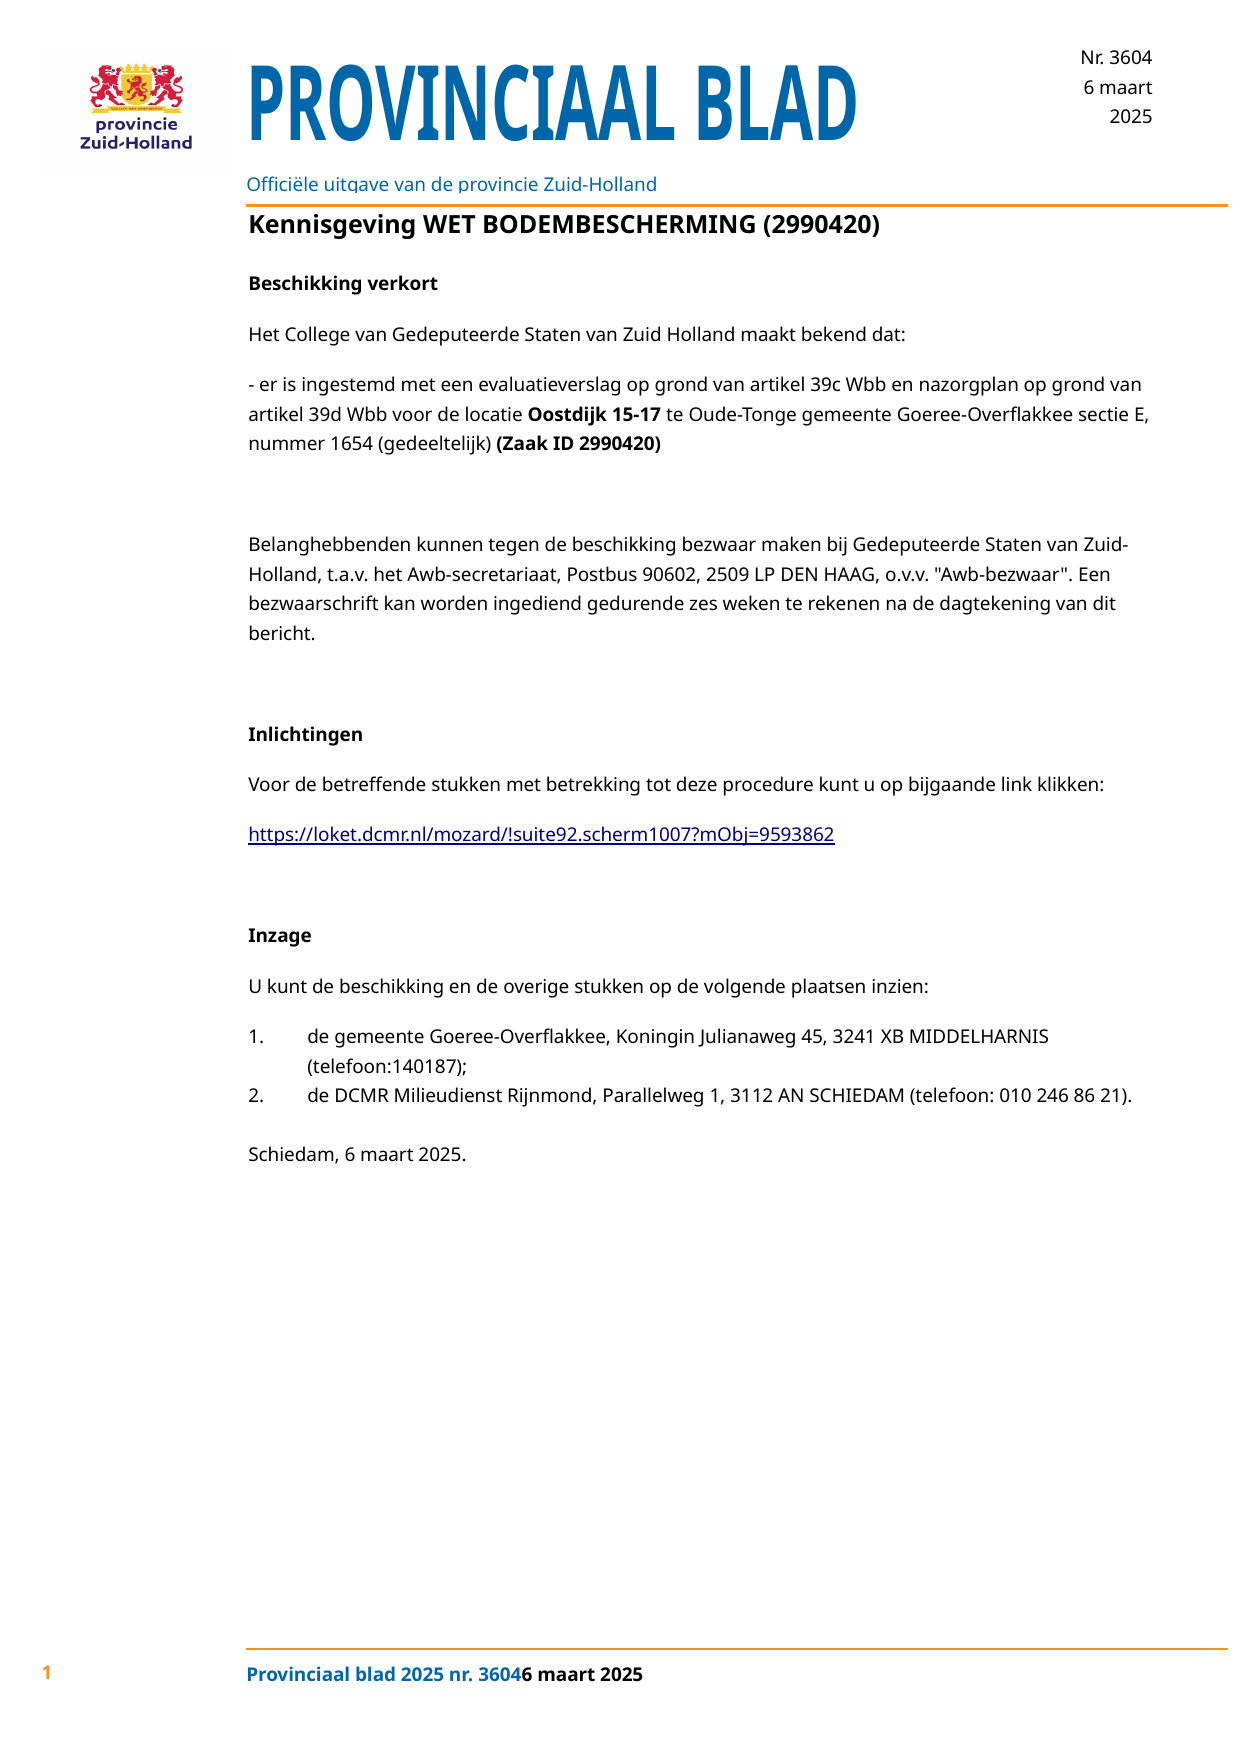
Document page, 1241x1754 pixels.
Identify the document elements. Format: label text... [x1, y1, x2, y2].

text Voor de betreffende stukken met betrekking tot deze procedure kunt u op bijgaande link klikken: [248, 771, 1152, 797]
text Het College van Gedeputeerde Staten van Zuid Holland maakt bekend dat: [248, 321, 1152, 346]
picture [41, 47, 231, 172]
text Kennisgeving WET BODEMBESCHERMING (2990420) [248, 207, 1152, 241]
text Beschikking verkort [248, 270, 1152, 296]
text - er is ingestemd met een evaluatieverslag op grond van artikel 39c Wbb en nazorgplan op grond van artikel 39d Wbb voor de locatie Oostdijk 15-17 te Oude-Tonge gemeente Goeree-Overflakkee sectie E, nummer 1654 (gedeeltelijk) (Zaak ID 2990420) [248, 371, 1152, 456]
text https://loket.dcmr.nl/mozard/!suite92.scherm1007?mObj=9593862 [248, 822, 1152, 847]
text U kunt de beschikking en de overige stukken op de volgende plaatsen inzien: [248, 973, 1152, 998]
text Schiedam, 6 maart 2025. [248, 1142, 1152, 1167]
text Belanghebbenden kunnen tegen de beschikking bezwaar maken bij Gedeputeerde Staten van Zuid-Holland, t.a.v. het Awb-secretariaat, Postbus 90602, 2509 LP DEN HAAG, o.v.v. "Awb-bezwaar". Een bezwaarschrift kan worden ingediend gedurende zes weken te rekenen na de dagtekening van dit bericht. [248, 531, 1152, 646]
list de gemeente Goeree-Overflakkee, Koningin Julianaweg 45, 3241 XB MIDDELHARNIS (telefoon:140187); [248, 1023, 1152, 1078]
text Inzage [248, 922, 1152, 948]
text Inlichtingen [248, 721, 1152, 746]
list de DCMR Milieudienst Rijnmond, Parallelweg 1, 3112 AN SCHIEDAM (telefoon: 010 246 86 21). [248, 1082, 1152, 1108]
